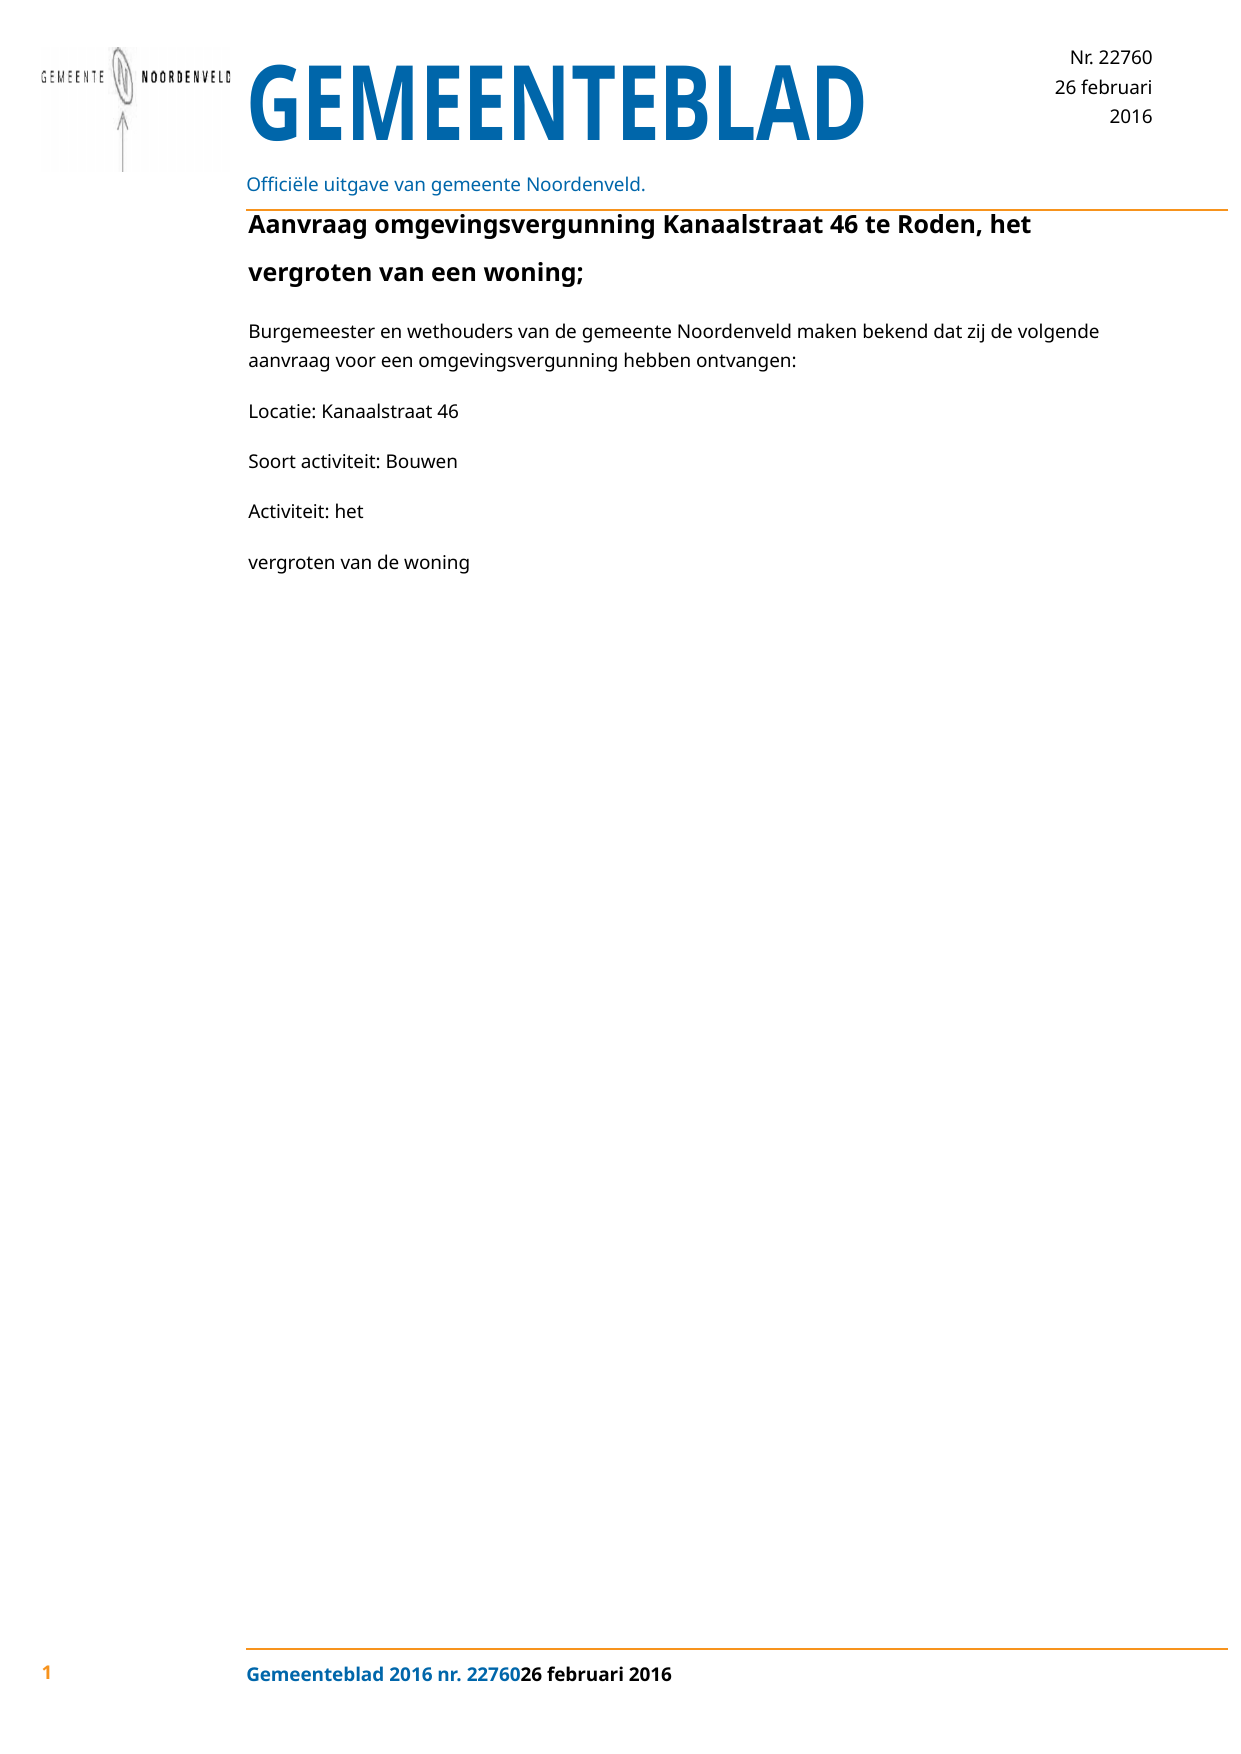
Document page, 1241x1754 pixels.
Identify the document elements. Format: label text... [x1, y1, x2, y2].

text Aanvraag omgevingsvergunning Kanaalstraat 46 te Roden, het vergroten van een woning; [248, 211, 1152, 288]
text Activiteit: het [248, 499, 1152, 524]
text Locatie: Kanaalstraat 46 [248, 398, 1152, 424]
picture [41, 47, 231, 172]
text Burgemeester en wethouders van de gemeente Noordenveld maken bekend dat zij de volgende aanvraag voor een omgevingsvergunning hebben ontvangen: [248, 318, 1152, 373]
text vergroten van de woning [248, 549, 1152, 575]
text Soort activiteit: Bouwen [248, 448, 1152, 474]
